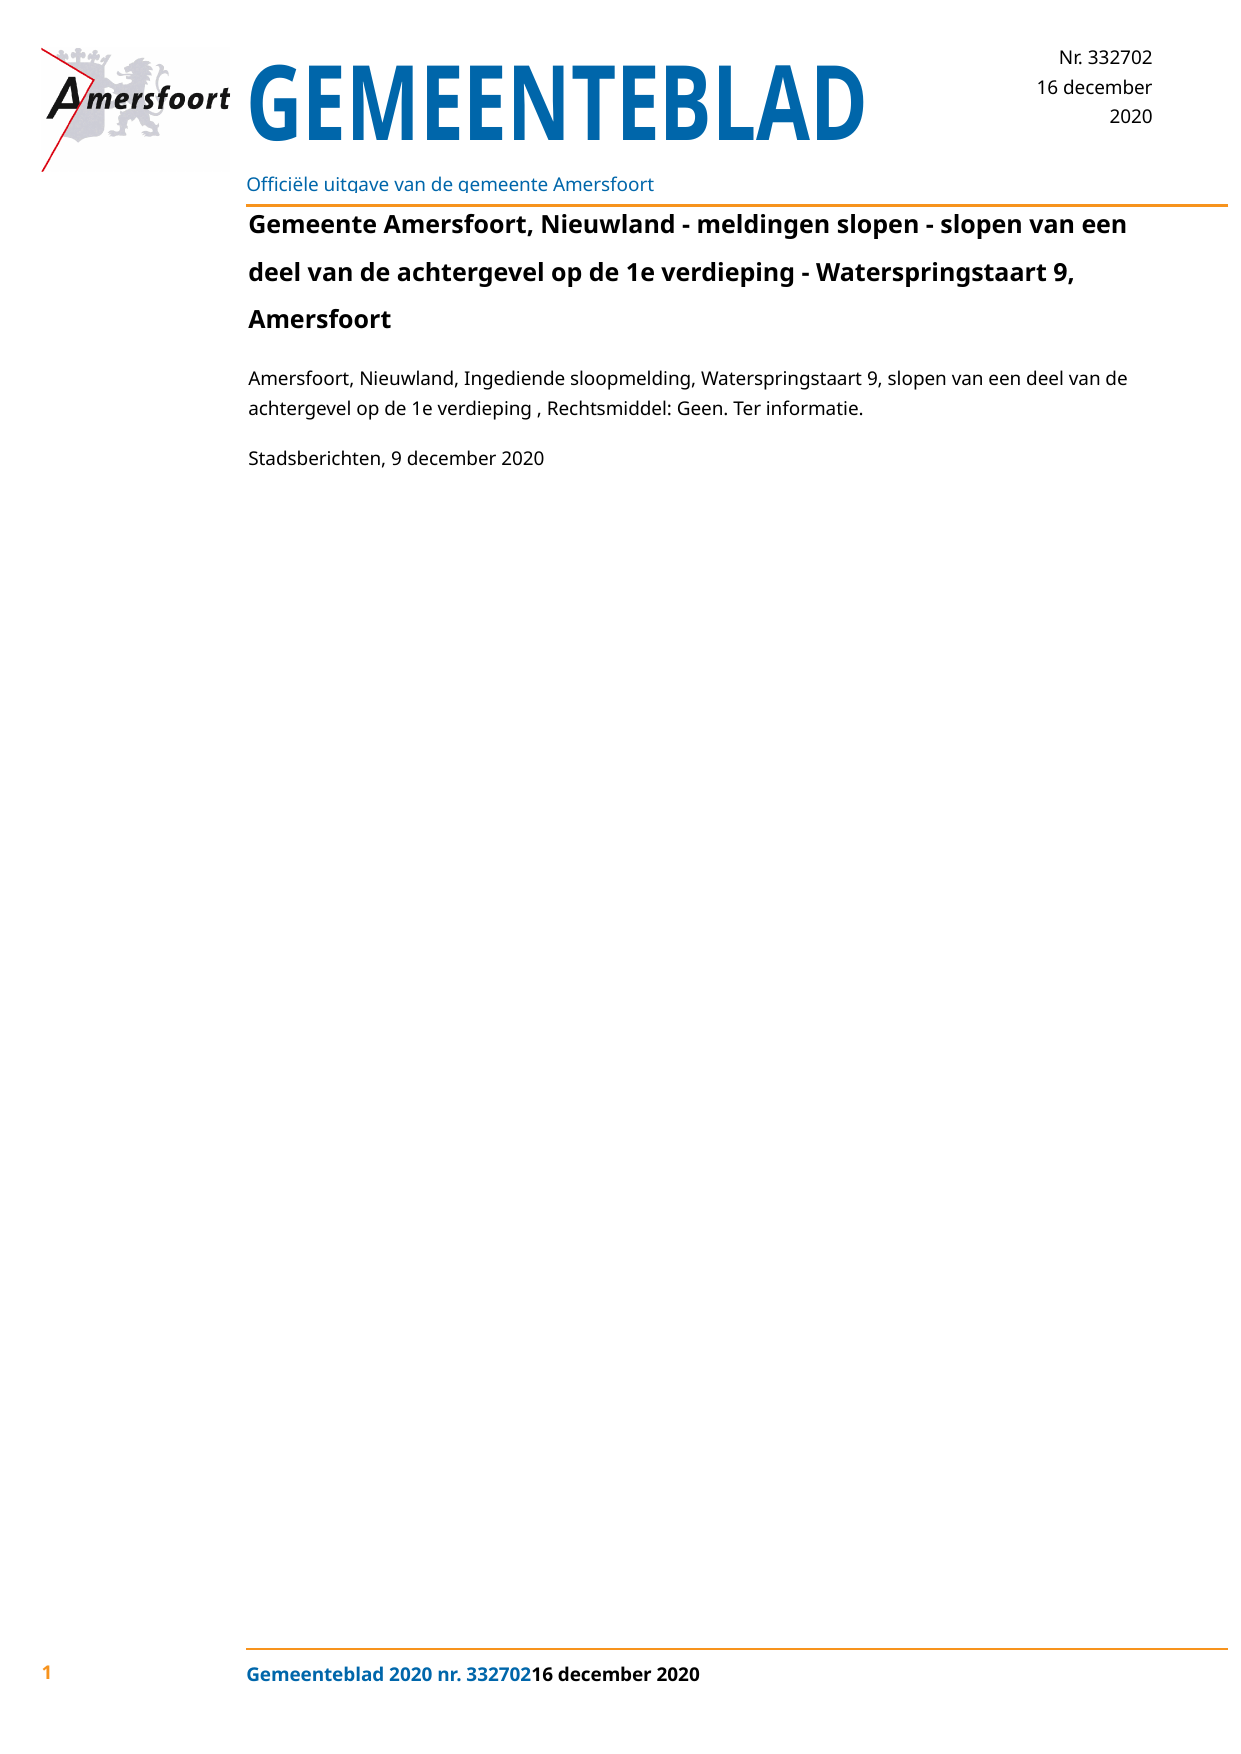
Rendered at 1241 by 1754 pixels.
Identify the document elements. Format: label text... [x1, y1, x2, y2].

text Gemeente Amersfoort, Nieuwland - meldingen slopen - slopen van een deel van de achtergevel op de 1e verdieping - Waterspringstaart 9, Amersfoort [248, 207, 1152, 336]
picture [41, 47, 231, 172]
text Amersfoort, Nieuwland, Ingediende sloopmelding, Waterspringstaart 9, slopen van een deel van de achtergevel op de 1e verdieping , Rechtsmiddel: Geen. Ter informatie. [248, 366, 1152, 421]
text Stadsberichten, 9 december 2020 [248, 446, 1152, 471]
